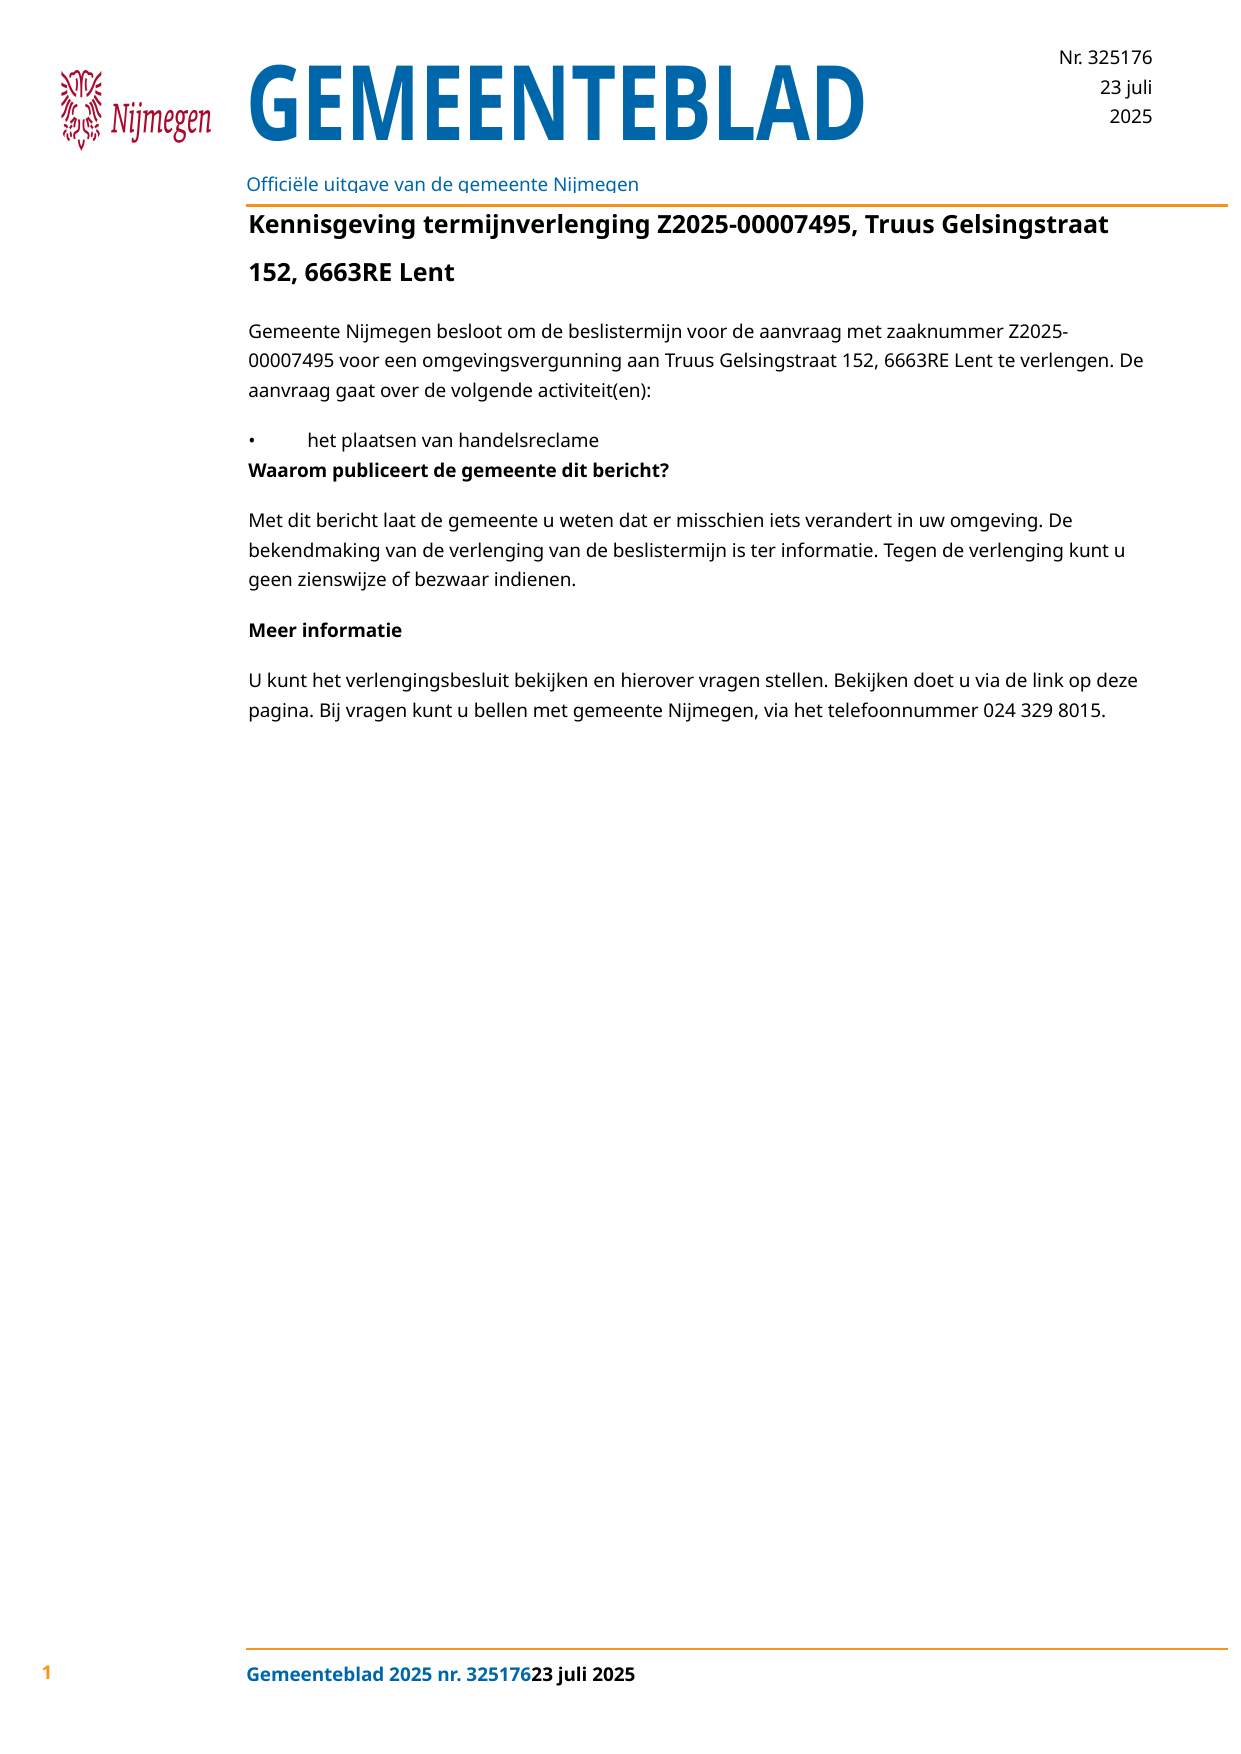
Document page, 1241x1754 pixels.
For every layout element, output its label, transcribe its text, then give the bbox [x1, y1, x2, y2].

text Met dit bericht laat de gemeente u weten dat er misschien iets verandert in uw omgeving. De bekendmaking van de verlenging van de beslistermijn is ter informatie. Tegen de verlenging kunt u geen zienswijze of bezwaar indienen. [248, 507, 1152, 592]
text U kunt het verlengingsbesluit bekijken en hierover vragen stellen. Bekijken doet u via de link op deze pagina. Bij vragen kunt u bellen met gemeente Nijmegen, via het telefoonnummer 024 329 8015. [248, 667, 1152, 723]
text Meer informatie [248, 617, 1152, 643]
list het plaatsen van handelsreclame [248, 427, 1152, 453]
text Gemeente Nijmegen besloot om de beslistermijn voor de aanvraag met zaaknummer Z2025-00007495 voor een omgevingsvergunning aan Truus Gelsingstraat 152, 6663RE Lent te verlengen. De aanvraag gaat over de volgende activiteit(en): [248, 318, 1152, 403]
text Waarom publiceert de gemeente dit bericht? [248, 457, 1152, 483]
picture [41, 47, 231, 172]
text Kennisgeving termijnverlenging Z2025-00007495, Truus Gelsingstraat 152, 6663RE Lent [248, 207, 1152, 288]
